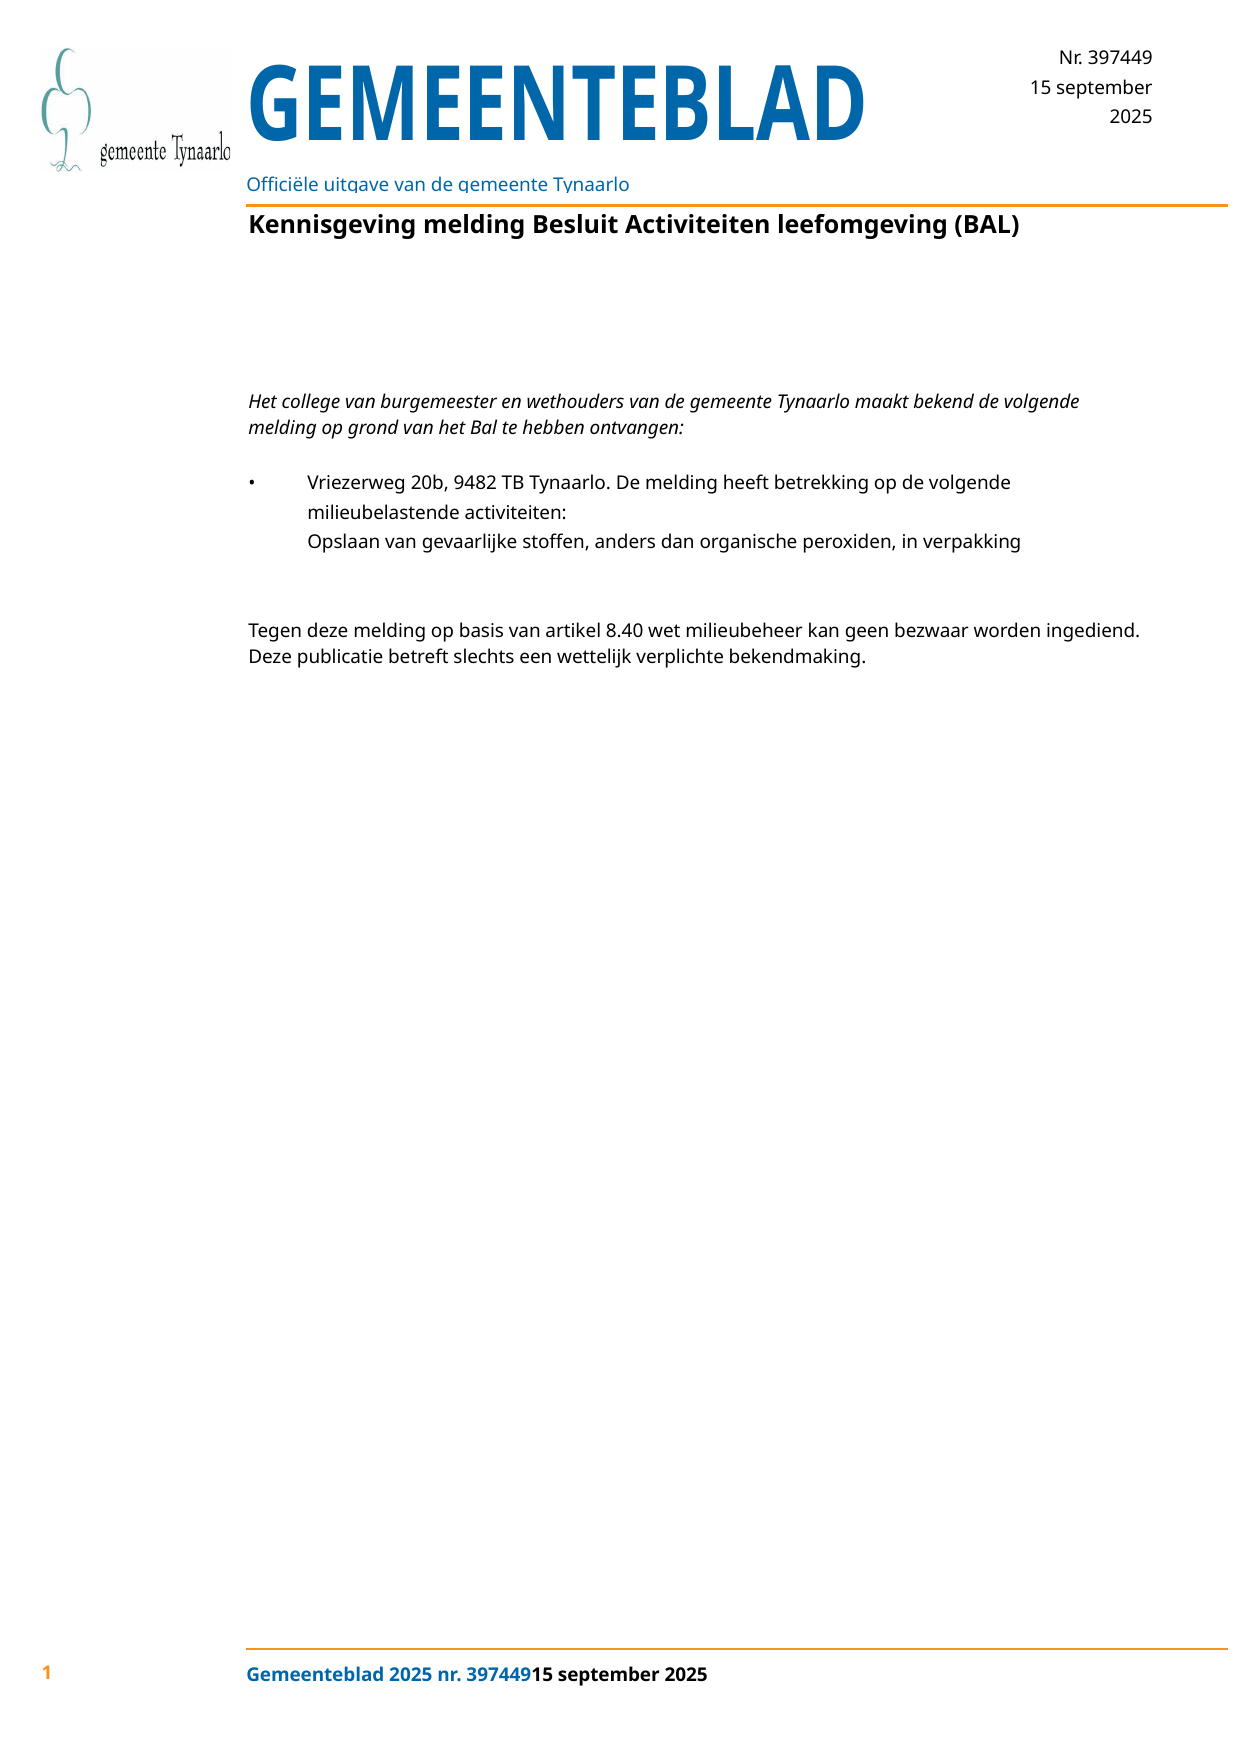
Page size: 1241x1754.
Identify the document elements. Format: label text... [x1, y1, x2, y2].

list Vriezerweg 20b, 9482 TB Tynaarlo. De melding heeft betrekking op de volgende milieubelastende activiteiten: [248, 469, 1152, 525]
text Kennisgeving melding Besluit Activiteiten leefomgeving (BAL) [248, 207, 1152, 241]
text Tegen deze melding op basis van artikel 8.40 wet milieubeheer kan geen bezwaar worden ingediend. Deze publicatie betreft slechts een wettelijk verplichte bekendmaking. [248, 617, 1152, 669]
text Het college van burgemeester en wethouders van de gemeente Tynaarlo maakt bekend de volgende melding op grond van het Bal te hebben ontvangen: [248, 388, 1152, 440]
picture [41, 47, 231, 172]
list Opslaan van gevaarlijke stoffen, anders dan organische peroxiden, in verpakking [248, 529, 1152, 554]
